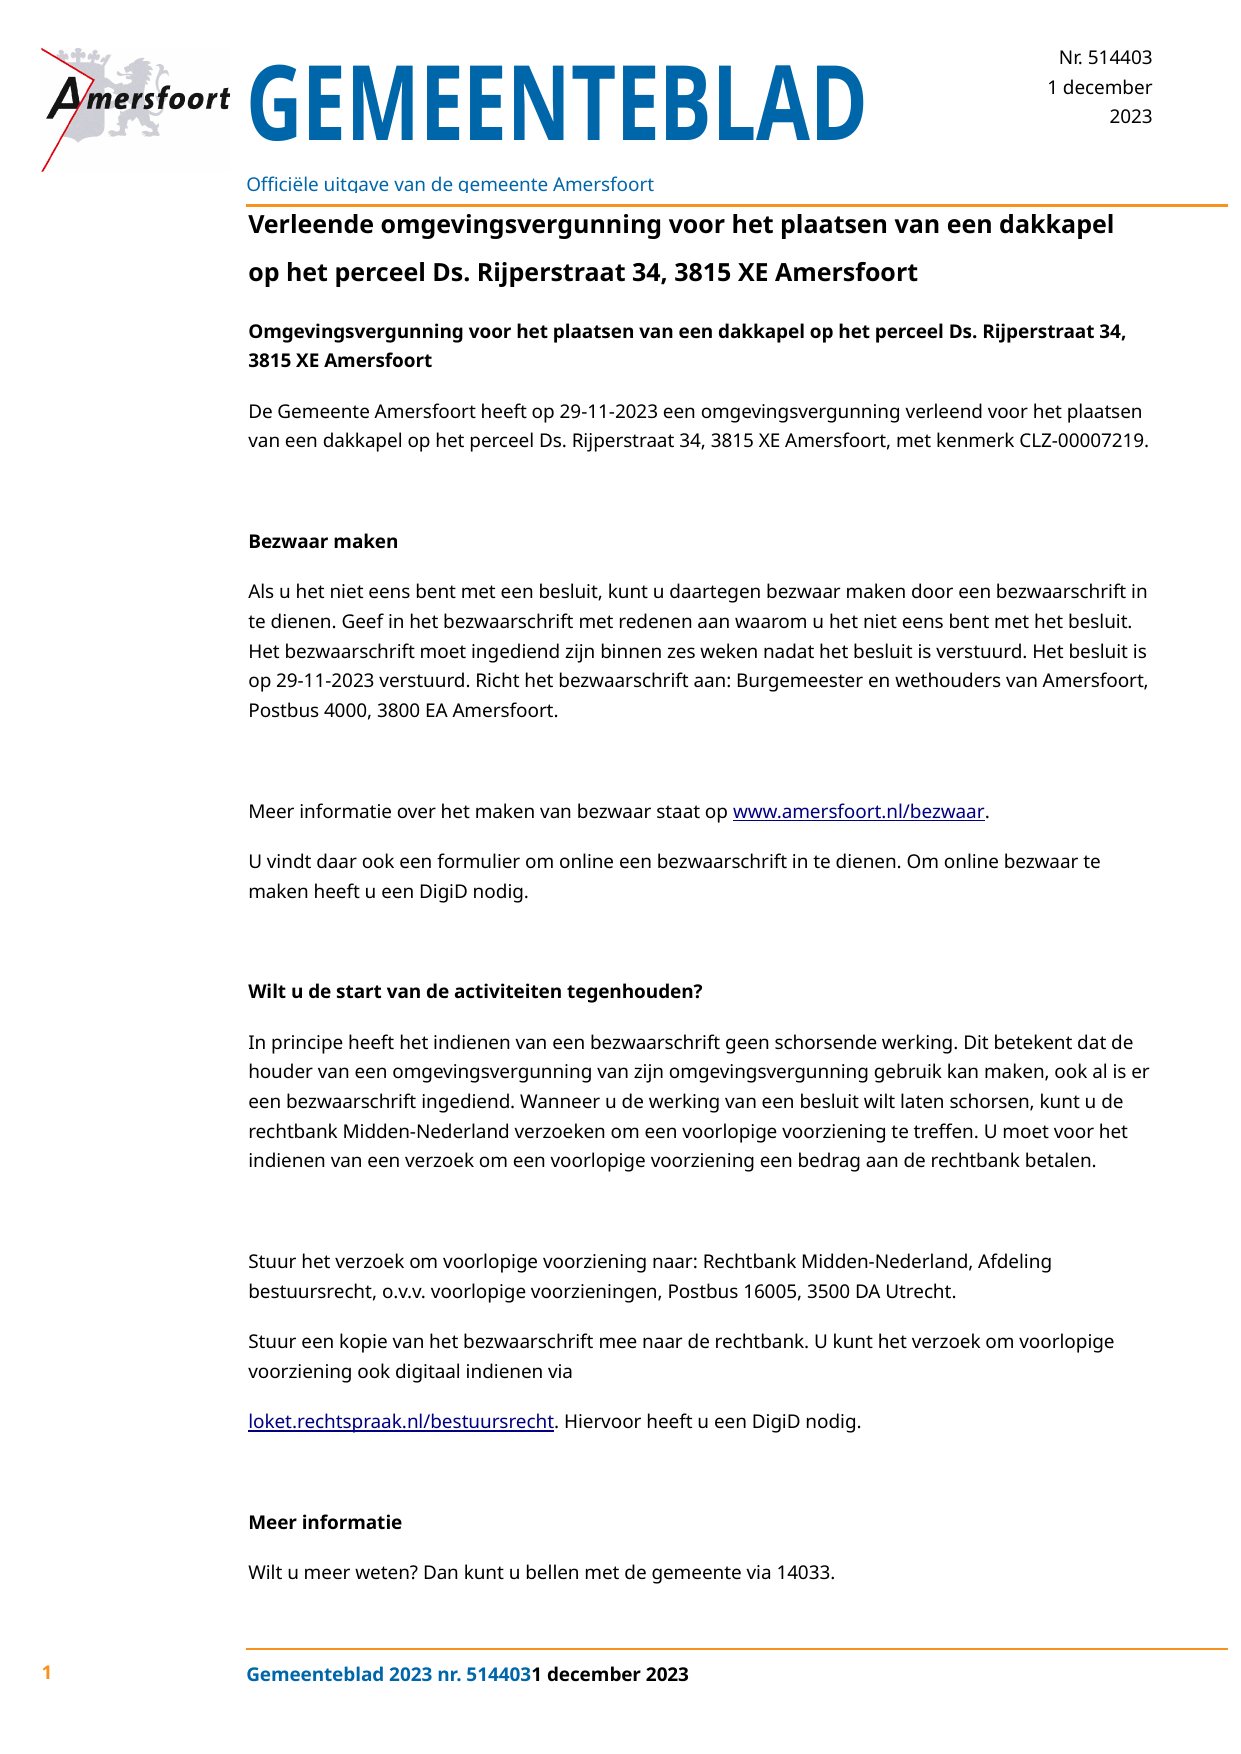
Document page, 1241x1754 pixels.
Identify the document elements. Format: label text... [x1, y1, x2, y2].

picture [41, 47, 231, 172]
text Wilt u meer weten? Dan kunt u bellen met de gemeente via 14033. [248, 1559, 1152, 1585]
text Meer informatie [248, 1509, 1152, 1535]
text Bezwaar maken [248, 528, 1152, 554]
text loket.rechtspraak.nl/bestuursrecht. Hiervoor heeft u een DigiD nodig. [248, 1408, 1152, 1434]
text Stuur het verzoek om voorlopige voorziening naar: Rechtbank Midden-Nederland, Afdeling bestuursrecht, o.v.v. voorlopige voorzieningen, Postbus 16005, 3500 DA Utrecht. [248, 1248, 1152, 1304]
text Als u het niet eens bent met een besluit, kunt u daartegen bezwaar maken door een bezwaarschrift in te dienen. Geef in het bezwaarschrift met redenen aan waarom u het niet eens bent met het besluit. Het bezwaarschrift moet ingediend zijn binnen zes weken nadat het besluit is verstuurd. Het besluit is op 29-11-2023 verstuurd. Richt het bezwaarschrift aan: Burgemeester en wethouders van Amersfoort, Postbus 4000, 3800 EA Amersfoort. [248, 579, 1152, 723]
text De Gemeente Amersfoort heeft op 29-11-2023 een omgevingsvergunning verleend voor het plaatsen van een dakkapel op het perceel Ds. Rijperstraat 34, 3815 XE Amersfoort, met kenmerk CLZ-00007219. [248, 398, 1152, 453]
text Verleende omgevingsvergunning voor het plaatsen van een dakkapel op het perceel Ds. Rijperstraat 34, 3815 XE Amersfoort [248, 207, 1152, 288]
text Omgevingsvergunning voor het plaatsen van een dakkapel op het perceel Ds. Rijperstraat 34, 3815 XE Amersfoort [248, 318, 1152, 373]
text In principe heeft het indienen van een bezwaarschrift geen schorsende werking. Dit betekent dat de houder van een omgevingsvergunning van zijn omgevingsvergunning gebruik kan maken, ook al is er een bezwaarschrift ingediend. Wanneer u de werking van een besluit wilt laten schorsen, kunt u de rechtbank Midden-Nederland verzoeken om een voorlopige voorziening te treffen. U moet voor het indienen van een verzoek om een voorlopige voorziening een bedrag aan de rechtbank betalen. [248, 1029, 1152, 1173]
text Stuur een kopie van het bezwaarschrift mee naar de rechtbank. U kunt het verzoek om voorlopige voorziening ook digitaal indienen via [248, 1328, 1152, 1384]
text U vindt daar ook een formulier om online een bezwaarschrift in te dienen. Om online bezwaar te maken heeft u een DigiD nodig. [248, 848, 1152, 904]
text Wilt u de start van de activiteiten tegenhouden? [248, 979, 1152, 1004]
text Meer informatie over het maken van bezwaar staat op www.amersfoort.nl/bezwaar. [248, 798, 1152, 824]
